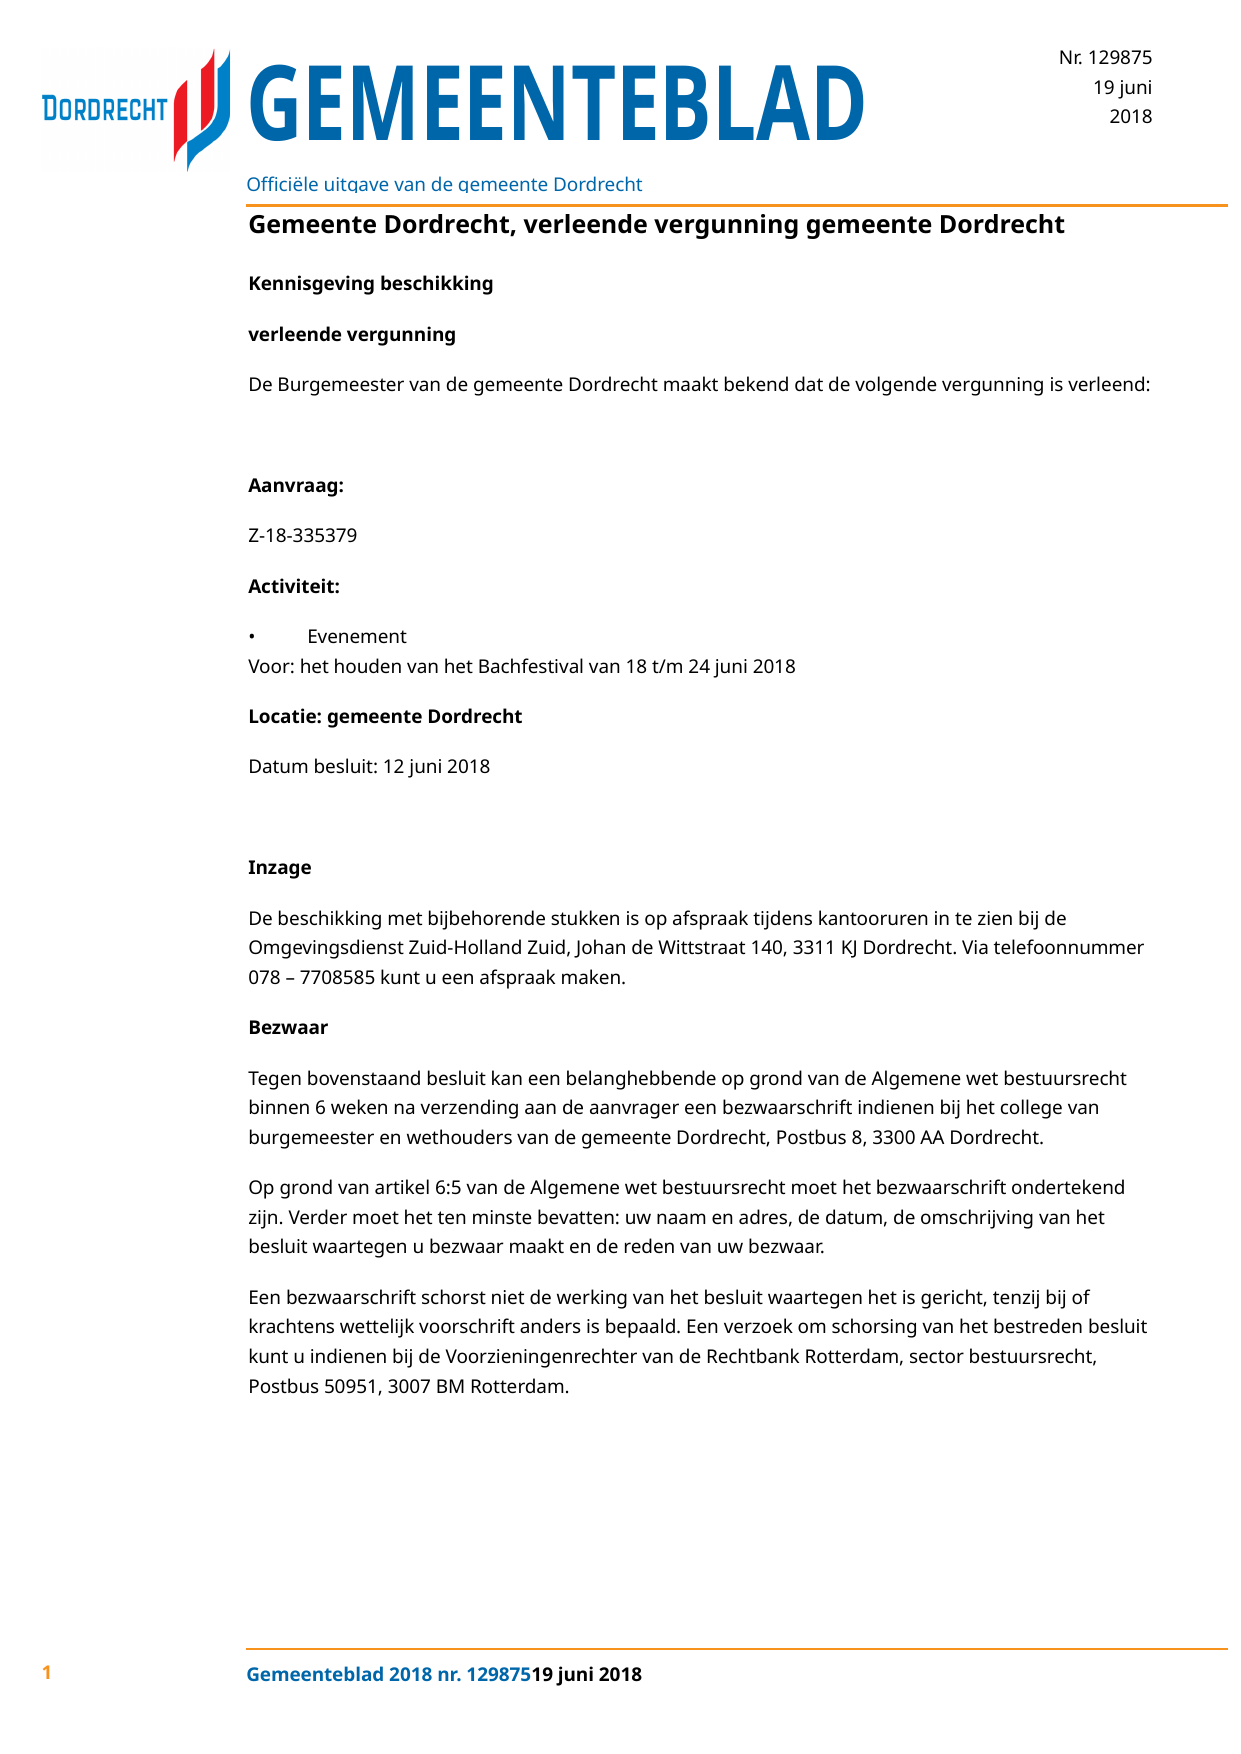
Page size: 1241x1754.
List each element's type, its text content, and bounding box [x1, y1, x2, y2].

text Gemeente Dordrecht, verleende vergunning gemeente Dordrecht [248, 207, 1152, 241]
list Evenement [248, 623, 1152, 649]
text Op grond van artikel 6:5 van de Algemene wet bestuursrecht moet het bezwaarschrift ondertekend zijn. Verder moet het ten minste bevatten: uw naam en adres, de datum, de omschrijving van het besluit waartegen u bezwaar maakt en de reden van uw bezwaar. [248, 1174, 1152, 1259]
text Bezwaar [248, 1014, 1152, 1040]
text Een bezwaarschrift schorst niet de werking van het besluit waartegen het is gericht, tenzij bij of krachtens wettelijk voorschrift anders is bepaald. Een verzoek om schorsing van het bestreden besluit kunt u indienen bij de Voorzieningenrechter van de Rechtbank Rotterdam, sector bestuursrecht, Postbus 50951, 3007 BM Rotterdam. [248, 1284, 1152, 1398]
text Z-18-335379 [248, 522, 1152, 548]
text verleende vergunning [248, 321, 1152, 346]
text Kennisgeving beschikking [248, 270, 1152, 296]
text Voor: het houden van het Bachfestival van 18 t/m 24 juni 2018 [248, 653, 1152, 678]
text Datum besluit: 12 juni 2018 [248, 754, 1152, 779]
text De Burgemeester van de gemeente Dordrecht maakt bekend dat de volgende vergunning is verleend: [248, 371, 1152, 397]
text Aanvraag: [248, 472, 1152, 498]
picture [41, 47, 231, 172]
text Locatie: gemeente Dordrecht [248, 703, 1152, 729]
text Activiteit: [248, 573, 1152, 598]
text Tegen bovenstaand besluit kan een belanghebbende op grond van de Algemene wet bestuursrecht binnen 6 weken na verzending aan de aanvrager een bezwaarschrift indienen bij het college van burgemeester en wethouders van de gemeente Dordrecht, Postbus 8, 3300 AA Dordrecht. [248, 1065, 1152, 1150]
text Inzage [248, 854, 1152, 880]
text De beschikking met bijbehorende stukken is op afspraak tijdens kantooruren in te zien bij de Omgevingsdienst Zuid-Holland Zuid, Johan de Wittstraat 140, 3311 KJ Dordrecht. Via telefoonnummer 078 – 7708585 kunt u een afspraak maken. [248, 905, 1152, 990]
